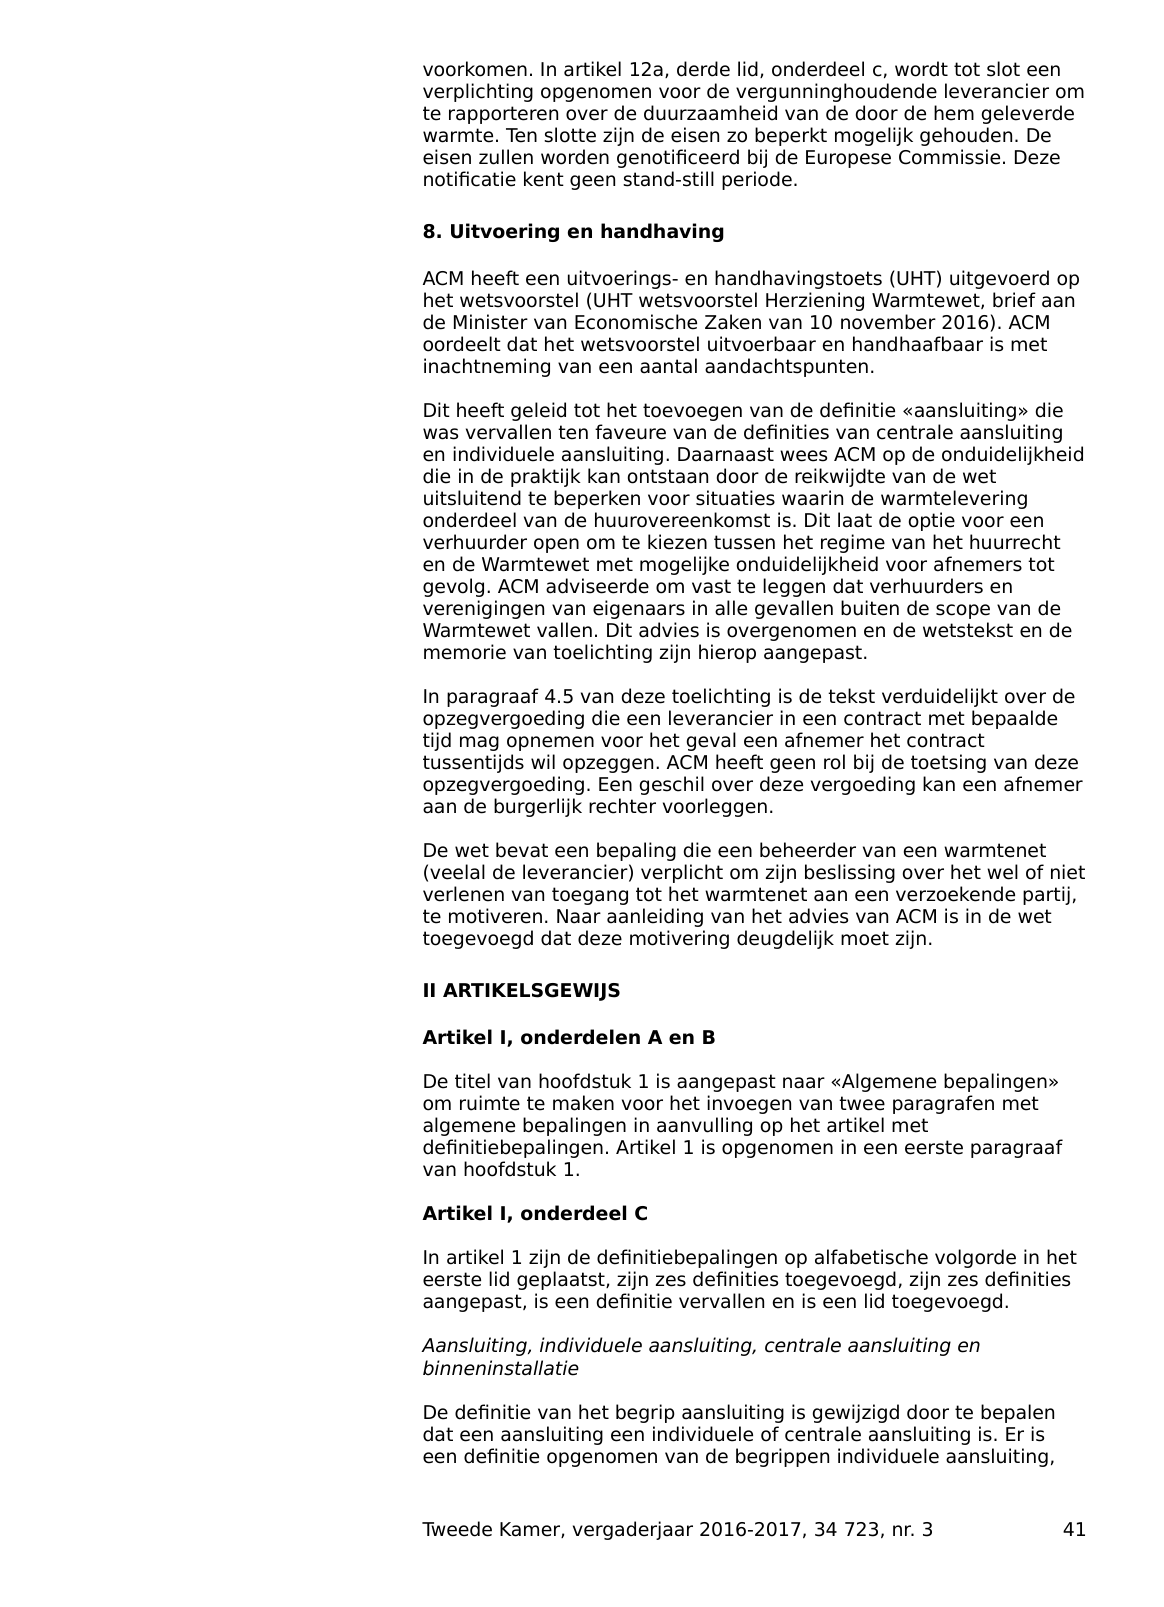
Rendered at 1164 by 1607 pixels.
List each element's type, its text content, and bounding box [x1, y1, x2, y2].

text voorkomen. In artikel 12a, derde lid, onderdeel c, wordt tot slot een verplichting opgenomen voor de vergunninghoudende leverancier om te rapporteren over de duurzaamheid van de door de hem geleverde warmte. Ten slotte zijn de eisen zo beperkt mogelijk gehouden. De eisen zullen worden genotificeerd bij de Europese Commissie. Deze notificatie kent geen stand-still periode. [422, 59, 1087, 191]
text De wet bevat een bepaling die een beheerder van een warmtenet (veelal de leverancier) verplicht om zijn beslissing over het wel of niet verlenen van toegang tot het warmtenet aan een verzoekende partij, te motiveren. Naar aanleiding van het advies van ACM is in de wet toegevoegd dat deze motivering deugdelijk moet zijn. [422, 840, 1087, 950]
subtitle Artikel I, onderdeel C [422, 1203, 1087, 1225]
text ACM heeft een uitvoerings- en handhavingstoets (UHT) uitgevoerd op het wetsvoorstel (UHT wetsvoorstel Herziening Warmtewet, brief aan de Minister van Economische Zaken van 10 november 2016). ACM oordeelt dat het wetsvoorstel uitvoerbaar en handhaafbaar is met inachtneming van een aantal aandachtspunten. [422, 268, 1087, 378]
text Dit heeft geleid tot het toevoegen van de definitie «aansluiting» die was vervallen ten faveure van de definities van centrale aansluiting en individuele aansluiting. Daarnaast wees ACM op de onduidelijkheid die in de praktijk kan ontstaan door de reikwijdte van de wet uitsluitend te beperken voor situaties waarin de warmtelevering onderdeel van de huurovereenkomst is. Dit laat de optie voor een verhuurder open om te kiezen tussen het regime van het huurrecht en de Warmtewet met mogelijke onduidelijkheid voor afnemers tot gevolg. ACM adviseerde om vast te leggen dat verhuurders en verenigingen van eigenaars in alle gevallen buiten de scope van de Warmtewet vallen. Dit advies is overgenomen en de wetstekst en de memorie van toelichting zijn hierop aangepast. [422, 400, 1087, 664]
text In paragraaf 4.5 van deze toelichting is de tekst verduidelijkt over de opzegvergoeding die een leverancier in een contract met bepaalde tijd mag opnemen voor het geval een afnemer het contract tussentijds wil opzeggen. ACM heeft geen rol bij de toetsing van deze opzegvergoeding. Een geschil over deze vergoeding kan een afnemer aan de burgerlijk rechter voorleggen. [422, 686, 1087, 818]
text In artikel 1 zijn de definitiebepalingen op alfabetische volgorde in het eerste lid geplaatst, zijn zes definities toegevoegd, zijn zes definities aangepast, is een definitie vervallen en is een lid toegevoegd. [422, 1247, 1087, 1313]
subtitle 8. Uitvoering en handhaving [422, 221, 1087, 243]
subtitle Artikel I, onderdelen A en B [422, 1027, 1087, 1049]
subtitle II ARTIKELSGEWIJS [422, 980, 1087, 1002]
text De definitie van het begrip aansluiting is gewijzigd door te bepalen dat een aansluiting een individuele of centrale aansluiting is. Er is een definitie opgenomen van de begrippen individuele aansluiting, [422, 1402, 1087, 1467]
text De titel van hoofdstuk 1 is aangepast naar «Algemene bepalingen» om ruimte te maken voor het invoegen van twee paragrafen met algemene bepalingen in aanvulling op het artikel met definitiebepalingen. Artikel 1 is opgenomen in een eerste paragraaf van hoofdstuk 1. [422, 1071, 1087, 1181]
subtitle Aansluiting, individuele aansluiting, centrale aansluiting en binneninstallatie [422, 1335, 1087, 1379]
